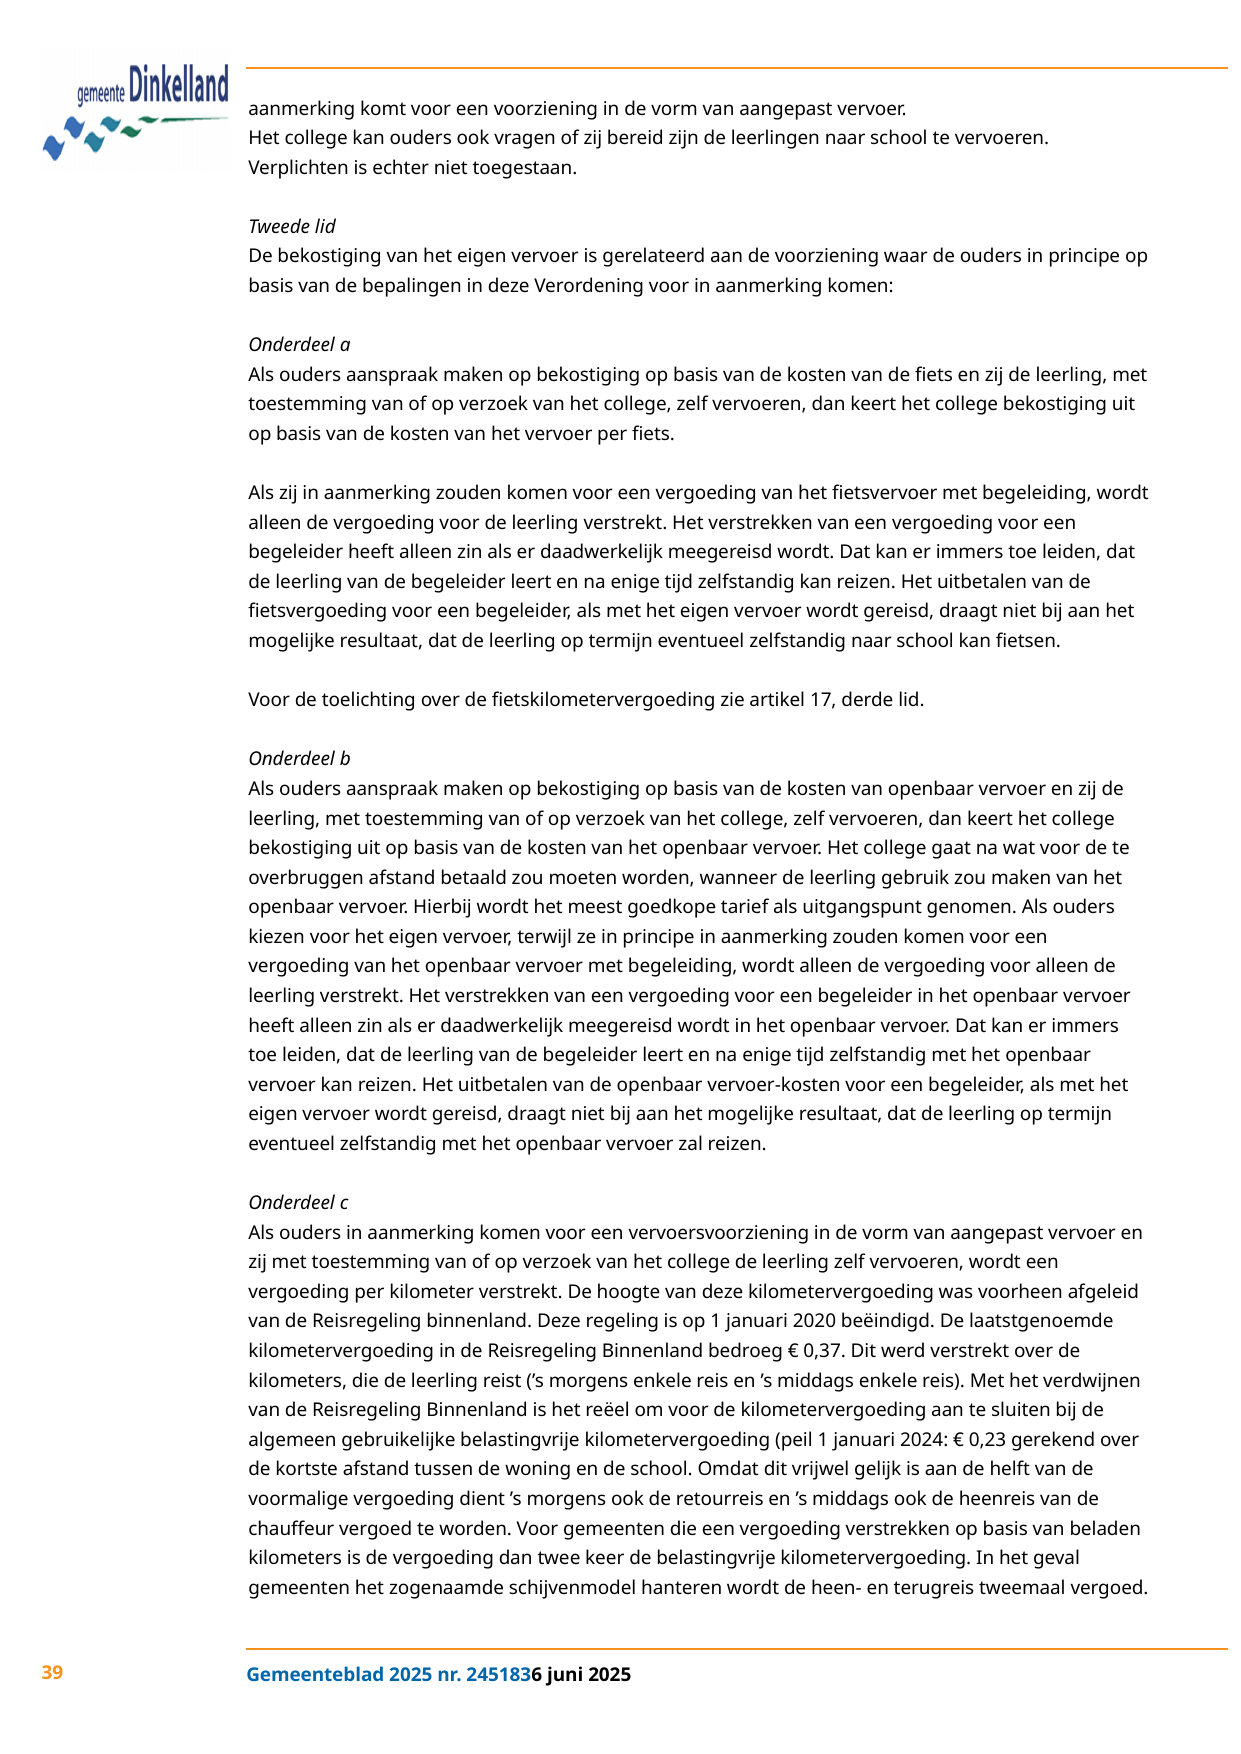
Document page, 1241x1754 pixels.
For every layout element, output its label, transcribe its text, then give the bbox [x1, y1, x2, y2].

text Onderdeel c [248, 1189, 1152, 1215]
text Tweede lid [248, 213, 1152, 239]
text Onderdeel b [248, 746, 1152, 771]
text Als ouders aanspraak maken op bekostiging op basis van de kosten van openbaar vervoer en zij de leerling, met toestemming van of op verzoek van het college, zelf vervoeren, dan keert het college bekostiging uit op basis van de kosten van het openbaar vervoer. Het college gaat na wat voor de te overbruggen afstand betaald zou moeten worden, wanneer de leerling gebruik zou maken van het openbaar vervoer. Hierbij wordt het meest goedkope tarief als uitgangspunt genomen. Als ouders kiezen voor het eigen vervoer, terwijl ze in principe in aanmerking zouden komen voor een vergoeding van het openbaar vervoer met begeleiding, wordt alleen de vergoeding voor alleen de leerling verstrekt. Het verstrekken van een vergoeding voor een begeleider in het openbaar vervoer heeft alleen zin als er daadwerkelijk meegereisd wordt in het openbaar vervoer. Dat kan er immers toe leiden, dat de leerling van de begeleider leert en na enige tijd zelfstandig met het openbaar vervoer kan reizen. Het uitbetalen van de openbaar vervoer-kosten voor een begeleider, als met het eigen vervoer wordt gereisd, draagt niet bij aan het mogelijke resultaat, dat de leerling op termijn eventueel zelfstandig met het openbaar vervoer zal reizen. [248, 775, 1152, 1156]
text Als ouders in aanmerking komen voor een vervoersvoorziening in de vorm van aangepast vervoer en zij met toestemming van of op verzoek van het college de leerling zelf vervoeren, wordt een vergoeding per kilometer verstrekt. De hoogte van deze kilometervergoeding was voorheen afgeleid van de Reisregeling binnenland. Deze regeling is op 1 januari 2020 beëindigd. De laatstgenoemde kilometervergoeding in de Reisregeling Binnenland bedroeg € 0,37. Dit werd verstrekt over de kilometers, die de leerling reist (’s morgens enkele reis en ’s middags enkele reis). Met het verdwijnen van de Reisregeling Binnenland is het reëel om voor de kilometervergoeding aan te sluiten bij de algemeen gebruikelijke belastingvrije kilometervergoeding (peil 1 januari 2024: € 0,23 gerekend over de kortste afstand tussen de woning en de school. Omdat dit vrijwel gelijk is aan de helft van de voormalige vergoeding dient ’s morgens ook de retourreis en ’s middags ook de heenreis van de chauffeur vergoed te worden. Voor gemeenten die een vergoeding verstrekken op basis van beladen kilometers is de vergoeding dan twee keer de belastingvrije kilometervergoeding. In het geval gemeenten het zogenaamde schijvenmodel hanteren wordt de heen- en terugreis tweemaal vergoed. [248, 1219, 1152, 1600]
picture [41, 47, 231, 172]
text Als zij in aanmerking zouden komen voor een vergoeding van het fietsvervoer met begeleiding, wordt alleen de vergoeding voor de leerling verstrekt. Het verstrekken van een vergoeding voor een begeleider heeft alleen zin als er daadwerkelijk meegereisd wordt. Dat kan er immers toe leiden, dat de leerling van de begeleider leert en na enige tijd zelfstandig kan reizen. Het uitbetalen van de fietsvergoeding voor een begeleider, als met het eigen vervoer wordt gereisd, draagt niet bij aan het mogelijke resultaat, dat de leerling op termijn eventueel zelfstandig naar school kan fietsen. [248, 479, 1152, 653]
text De bekostiging van het eigen vervoer is gerelateerd aan de voorziening waar de ouders in principe op basis van de bepalingen in deze Verordening voor in aanmerking komen: [248, 243, 1152, 298]
text Als ouders aanspraak maken op bekostiging op basis van de kosten van de fiets en zij de leerling, met toestemming van of op verzoek van het college, zelf vervoeren, dan keert het college bekostiging uit op basis van de kosten van het vervoer per fiets. [248, 361, 1152, 446]
text Het college kan ouders ook vragen of zij bereid zijn de leerlingen naar school te vervoeren. Verplichten is echter niet toegestaan. [248, 124, 1152, 180]
text aanmerking komt voor een voorziening in de vorm van aangepast vervoer. [248, 95, 1152, 121]
text Onderdeel a [248, 331, 1152, 357]
text Voor de toelichting over de fietskilometervergoeding zie artikel 17, derde lid. [248, 686, 1152, 712]
